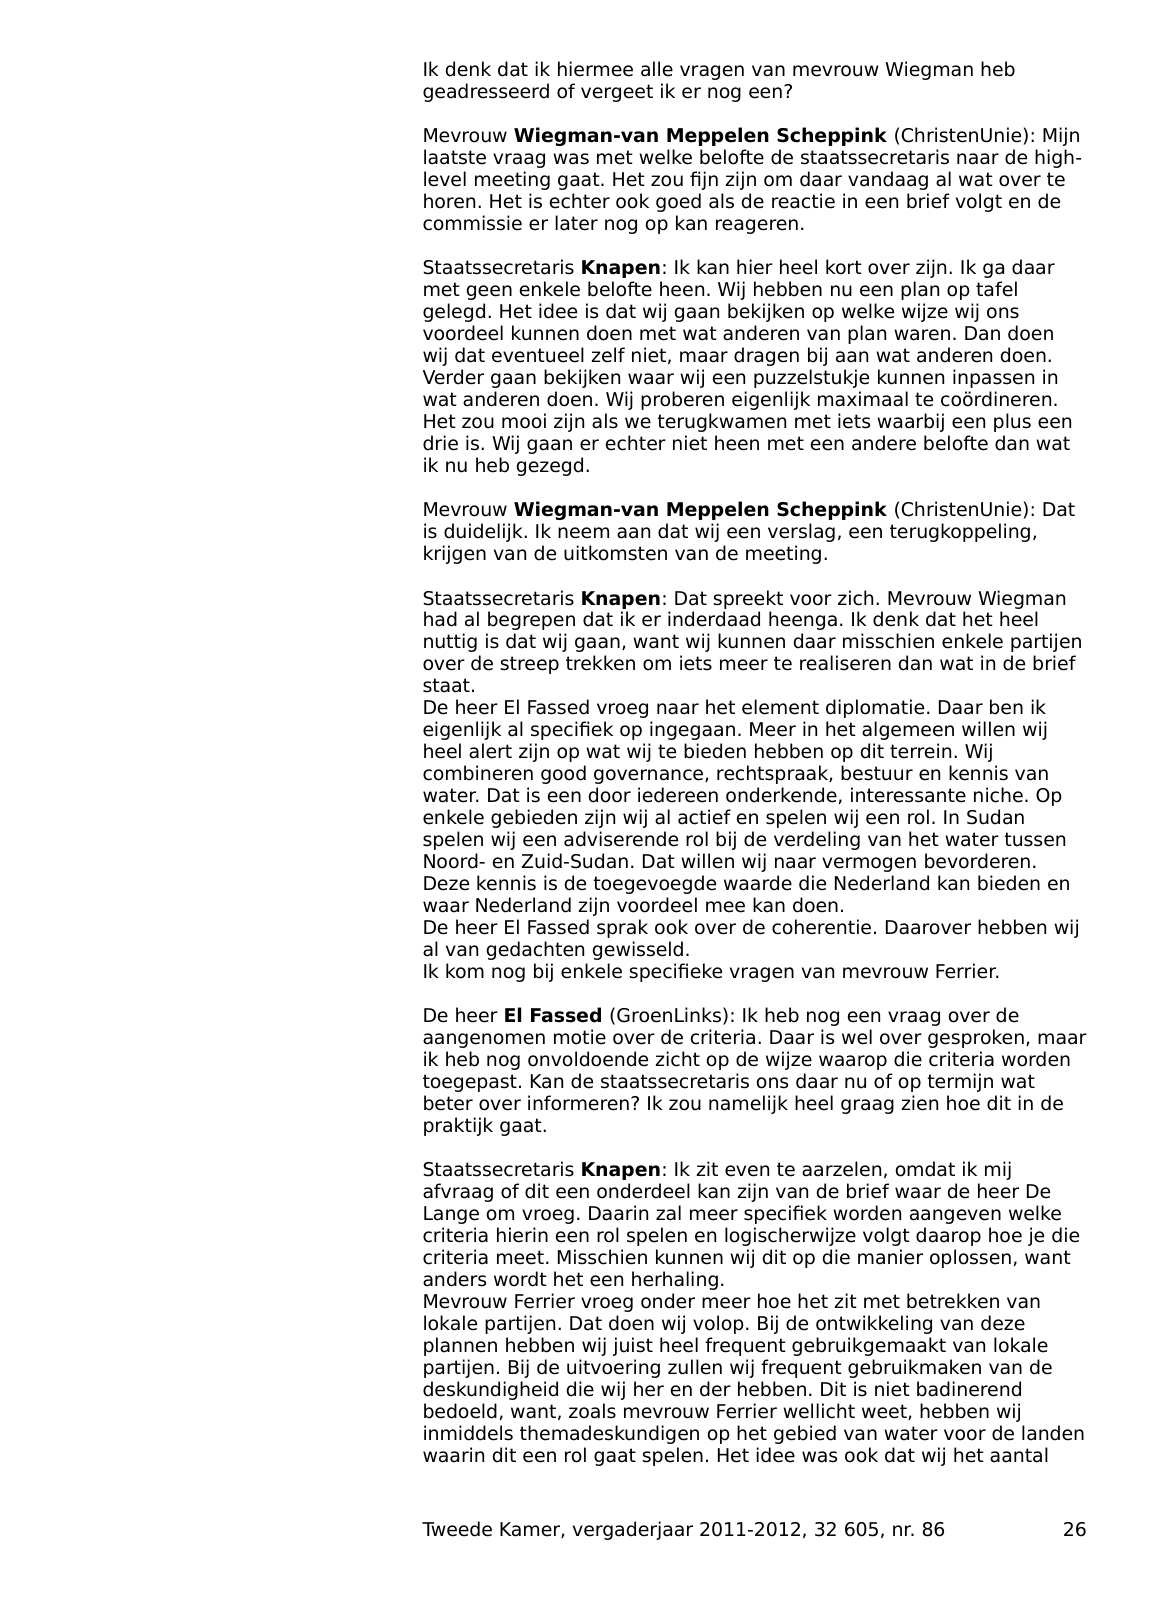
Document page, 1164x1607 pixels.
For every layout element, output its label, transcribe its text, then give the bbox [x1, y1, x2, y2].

text Mevrouw Wiegman-van Meppelen Scheppink (ChristenUnie): Dat is duidelijk. Ik neem aan dat wij een verslag, een terugkoppeling, krijgen van de uitkomsten van de meeting. [422, 499, 1087, 565]
text De heer El Fassed sprak ook over de coherentie. Daarover hebben wij al van gedachten gewisseld. [422, 917, 1087, 961]
text Ik kom nog bij enkele specifieke vragen van mevrouw Ferrier. [422, 961, 1087, 983]
text Staatssecretaris Knapen: Ik kan hier heel kort over zijn. Ik ga daar met geen enkele belofte heen. Wij hebben nu een plan op tafel gelegd. Het idee is dat wij gaan bekijken op welke wijze wij ons voordeel kunnen doen met wat anderen van plan waren. Dan doen wij dat eventueel zelf niet, maar dragen bij aan wat anderen doen. Verder gaan bekijken waar wij een puzzelstukje kunnen inpassen in wat anderen doen. Wij proberen eigenlijk maximaal te coördineren. Het zou mooi zijn als we terugkwamen met iets waarbij een plus een drie is. Wij gaan er echter niet heen met een andere belofte dan wat ik nu heb gezegd. [422, 257, 1087, 477]
text Mevrouw Wiegman-van Meppelen Scheppink (ChristenUnie): Mijn laatste vraag was met welke belofte de staatssecretaris naar de high-level meeting gaat. Het zou fijn zijn om daar vandaag al wat over te horen. Het is echter ook goed als de reactie in een brief volgt en de commissie er later nog op kan reageren. [422, 125, 1087, 235]
text Ik denk dat ik hiermee alle vragen van mevrouw Wiegman heb geadresseerd of vergeet ik er nog een? [422, 59, 1087, 103]
text De heer El Fassed (GroenLinks): Ik heb nog een vraag over de aangenomen motie over de criteria. Daar is wel over gesproken, maar ik heb nog onvoldoende zicht op de wijze waarop die criteria worden toegepast. Kan de staatssecretaris ons daar nu of op termijn wat beter over informeren? Ik zou namelijk heel graag zien hoe dit in de praktijk gaat. [422, 1005, 1087, 1137]
text Staatssecretaris Knapen: Ik zit even te aarzelen, omdat ik mij afvraag of dit een onderdeel kan zijn van de brief waar de heer De Lange om vroeg. Daarin zal meer specifiek worden aangeven welke criteria hierin een rol spelen en logischerwijze volgt daarop hoe je die criteria meet. Misschien kunnen wij dit op die manier oplossen, want anders wordt het een herhaling. [422, 1159, 1087, 1291]
text Mevrouw Ferrier vroeg onder meer hoe het zit met betrekken van lokale partijen. Dat doen wij volop. Bij de ontwikkeling van deze plannen hebben wij juist heel frequent gebruikgemaakt van lokale partijen. Bij de uitvoering zullen wij frequent gebruikmaken van de deskundigheid die wij her en der hebben. Dit is niet badinerend bedoeld, want, zoals mevrouw Ferrier wellicht weet, hebben wij inmiddels themadeskundigen op het gebied van water voor de landen waarin dit een rol gaat spelen. Het idee was ook dat wij het aantal [422, 1291, 1087, 1467]
text Staatssecretaris Knapen: Dat spreekt voor zich. Mevrouw Wiegman had al begrepen dat ik er inderdaad heenga. Ik denk dat het heel nuttig is dat wij gaan, want wij kunnen daar misschien enkele partijen over de streep trekken om iets meer te realiseren dan wat in de brief staat. [422, 587, 1087, 697]
text De heer El Fassed vroeg naar het element diplomatie. Daar ben ik eigenlijk al specifiek op ingegaan. Meer in het algemeen willen wij heel alert zijn op wat wij te bieden hebben op dit terrein. Wij combineren good governance, rechtspraak, bestuur en kennis van water. Dat is een door iedereen onderkende, interessante niche. Op enkele gebieden zijn wij al actief en spelen wij een rol. In Sudan spelen wij een adviserende rol bij de verdeling van het water tussen Noord- en Zuid-Sudan. Dat willen wij naar vermogen bevorderen. Deze kennis is de toegevoegde waarde die Nederland kan bieden en waar Nederland zijn voordeel mee kan doen. [422, 697, 1087, 917]
